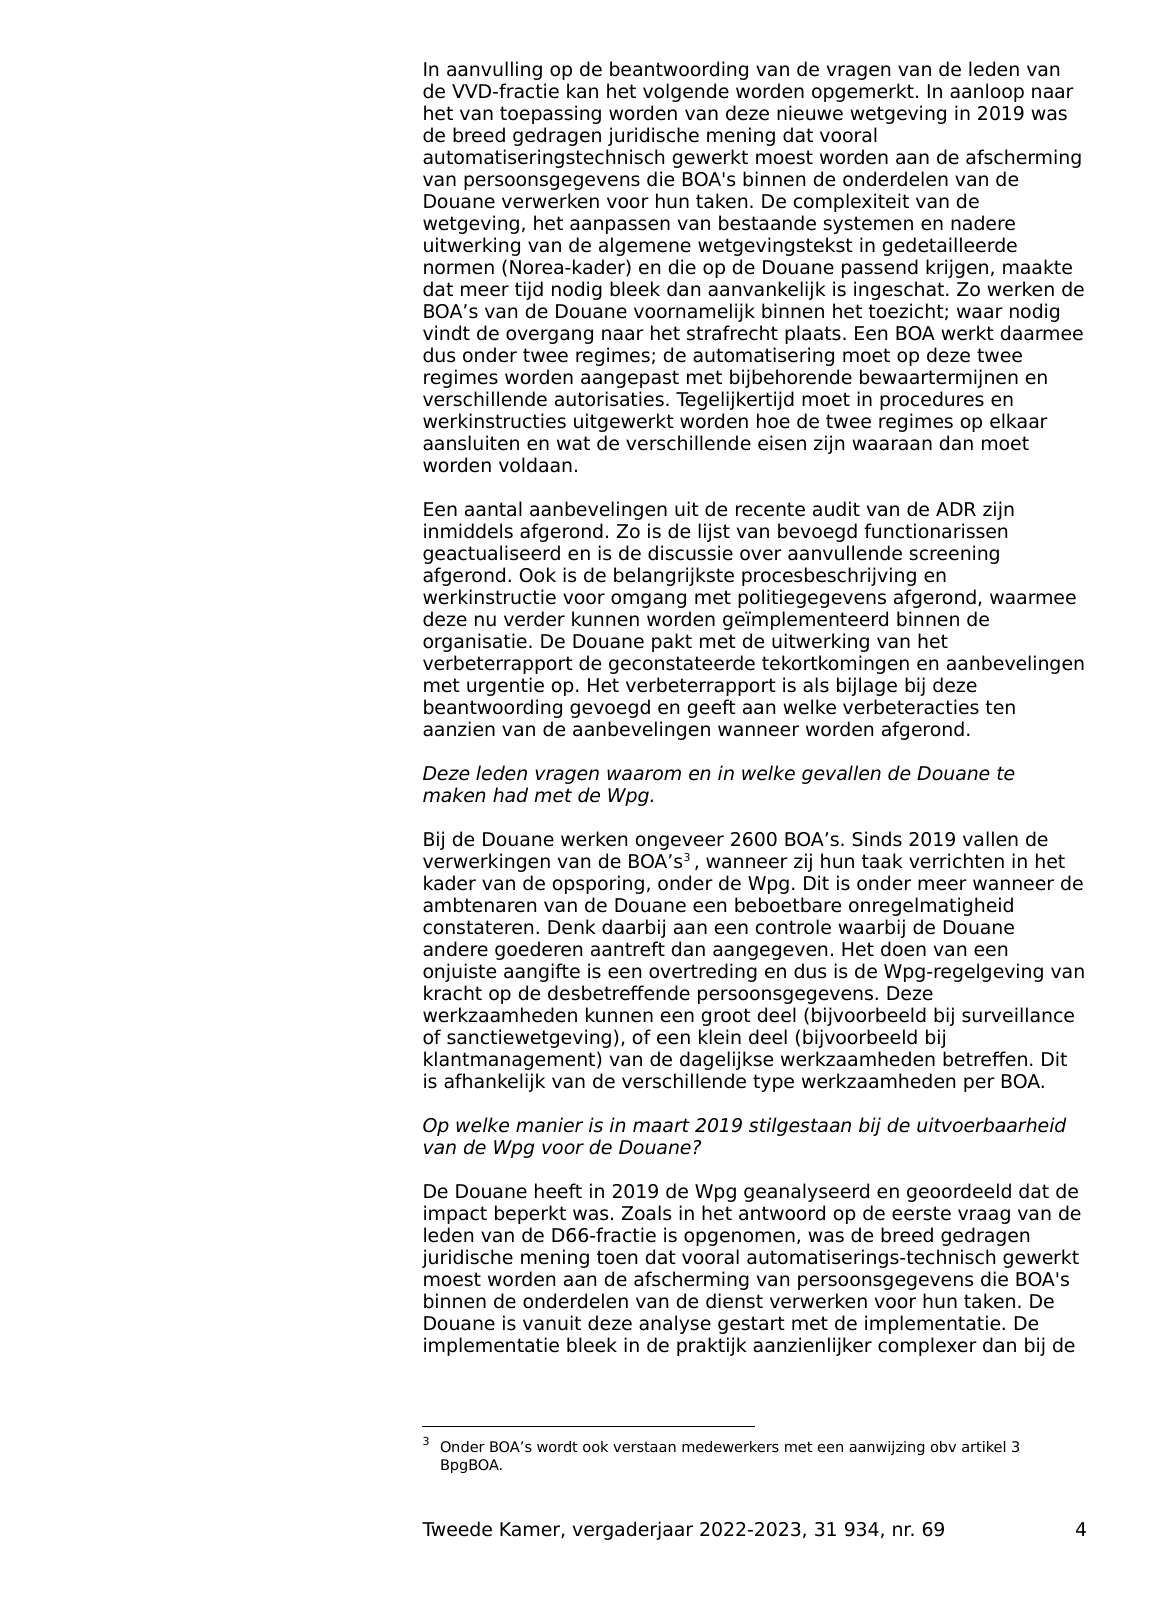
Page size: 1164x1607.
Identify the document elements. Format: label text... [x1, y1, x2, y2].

text Bij de Douane werken ongeveer 2600 BOA’s. Sinds 2019 vallen de verwerkingen van de BOA’s, wanneer zij hun taak verrichten in het kader van de opsporing, onder de Wpg. Dit is onder meer wanneer de ambtenaren van de Douane een beboetbare onregelmatigheid constateren. Denk daarbij aan een controle waarbij de Douane andere goederen aantreft dan aangegeven. Het doen van een onjuiste aangifte is een overtreding en dus is de Wpg-regelgeving van kracht op de desbetreffende persoonsgegevens. Deze werkzaamheden kunnen een groot deel (bijvoorbeeld bij surveillance of sanctiewetgeving), of een klein deel (bijvoorbeeld bij klantmanagement) van de dagelijkse werkzaamheden betreffen. Dit is afhankelijk van de verschillende type werkzaamheden per BOA. [422, 829, 1087, 1093]
text Op welke manier is in maart 2019 stilgestaan bij de uitvoerbaarheid van de Wpg voor de Douane? [422, 1115, 1087, 1159]
text Deze leden vragen waarom en in welke gevallen de Douane te maken had met de Wpg. [422, 763, 1087, 807]
text De Douane heeft in 2019 de Wpg geanalyseerd en geoordeeld dat de impact beperkt was. Zoals in het antwoord op de eerste vraag van de leden van de D66-fractie is opgenomen, was de breed gedragen juridische mening toen dat vooral automatiserings-technisch gewerkt moest worden aan de afscherming van persoonsgegevens die BOA's binnen de onderdelen van de dienst verwerken voor hun taken. De Douane is vanuit deze analyse gestart met de implementatie. De implementatie bleek in de praktijk aanzienlijker complexer dan bij de [422, 1181, 1087, 1357]
text In aanvulling op de beantwoording van de vragen van de leden van de VVD-fractie kan het volgende worden opgemerkt. In aanloop naar het van toepassing worden van deze nieuwe wetgeving in 2019 was de breed gedragen juridische mening dat vooral automatiseringstechnisch gewerkt moest worden aan de afscherming van persoonsgegevens die BOA's binnen de onderdelen van de Douane verwerken voor hun taken. De complexiteit van de wetgeving, het aanpassen van bestaande systemen en nadere uitwerking van de algemene wetgevingstekst in gedetailleerde normen (Norea-kader) en die op de Douane passend krijgen, maakte dat meer tijd nodig bleek dan aanvankelijk is ingeschat. Zo werken de BOA’s van de Douane voornamelijk binnen het toezicht; waar nodig vindt de overgang naar het strafrecht plaats. Een BOA werkt daarmee dus onder twee regimes; de automatisering moet op deze twee regimes worden aangepast met bijbehorende bewaartermijnen en verschillende autorisaties. Tegelijkertijd moet in procedures en werkinstructies uitgewerkt worden hoe de twee regimes op elkaar aansluiten en wat de verschillende eisen zijn waaraan dan moet worden voldaan. [422, 59, 1087, 477]
text Onder BOA’s wordt ook verstaan medewerkers met een aanwijzing obv artikel 3 BpgBOA. [422, 1435, 1087, 1474]
text Een aantal aanbevelingen uit de recente audit van de ADR zijn inmiddels afgerond. Zo is de lijst van bevoegd functionarissen geactualiseerd en is de discussie over aanvullende screening afgerond. Ook is de belangrijkste procesbeschrijving en werkinstructie voor omgang met politiegegevens afgerond, waarmee deze nu verder kunnen worden geïmplementeerd binnen de organisatie. De Douane pakt met de uitwerking van het verbeterrapport de geconstateerde tekortkomingen en aanbevelingen met urgentie op. Het verbeterrapport is als bijlage bij deze beantwoording gevoegd en geeft aan welke verbeteracties ten aanzien van de aanbevelingen wanneer worden afgerond. [422, 499, 1087, 741]
